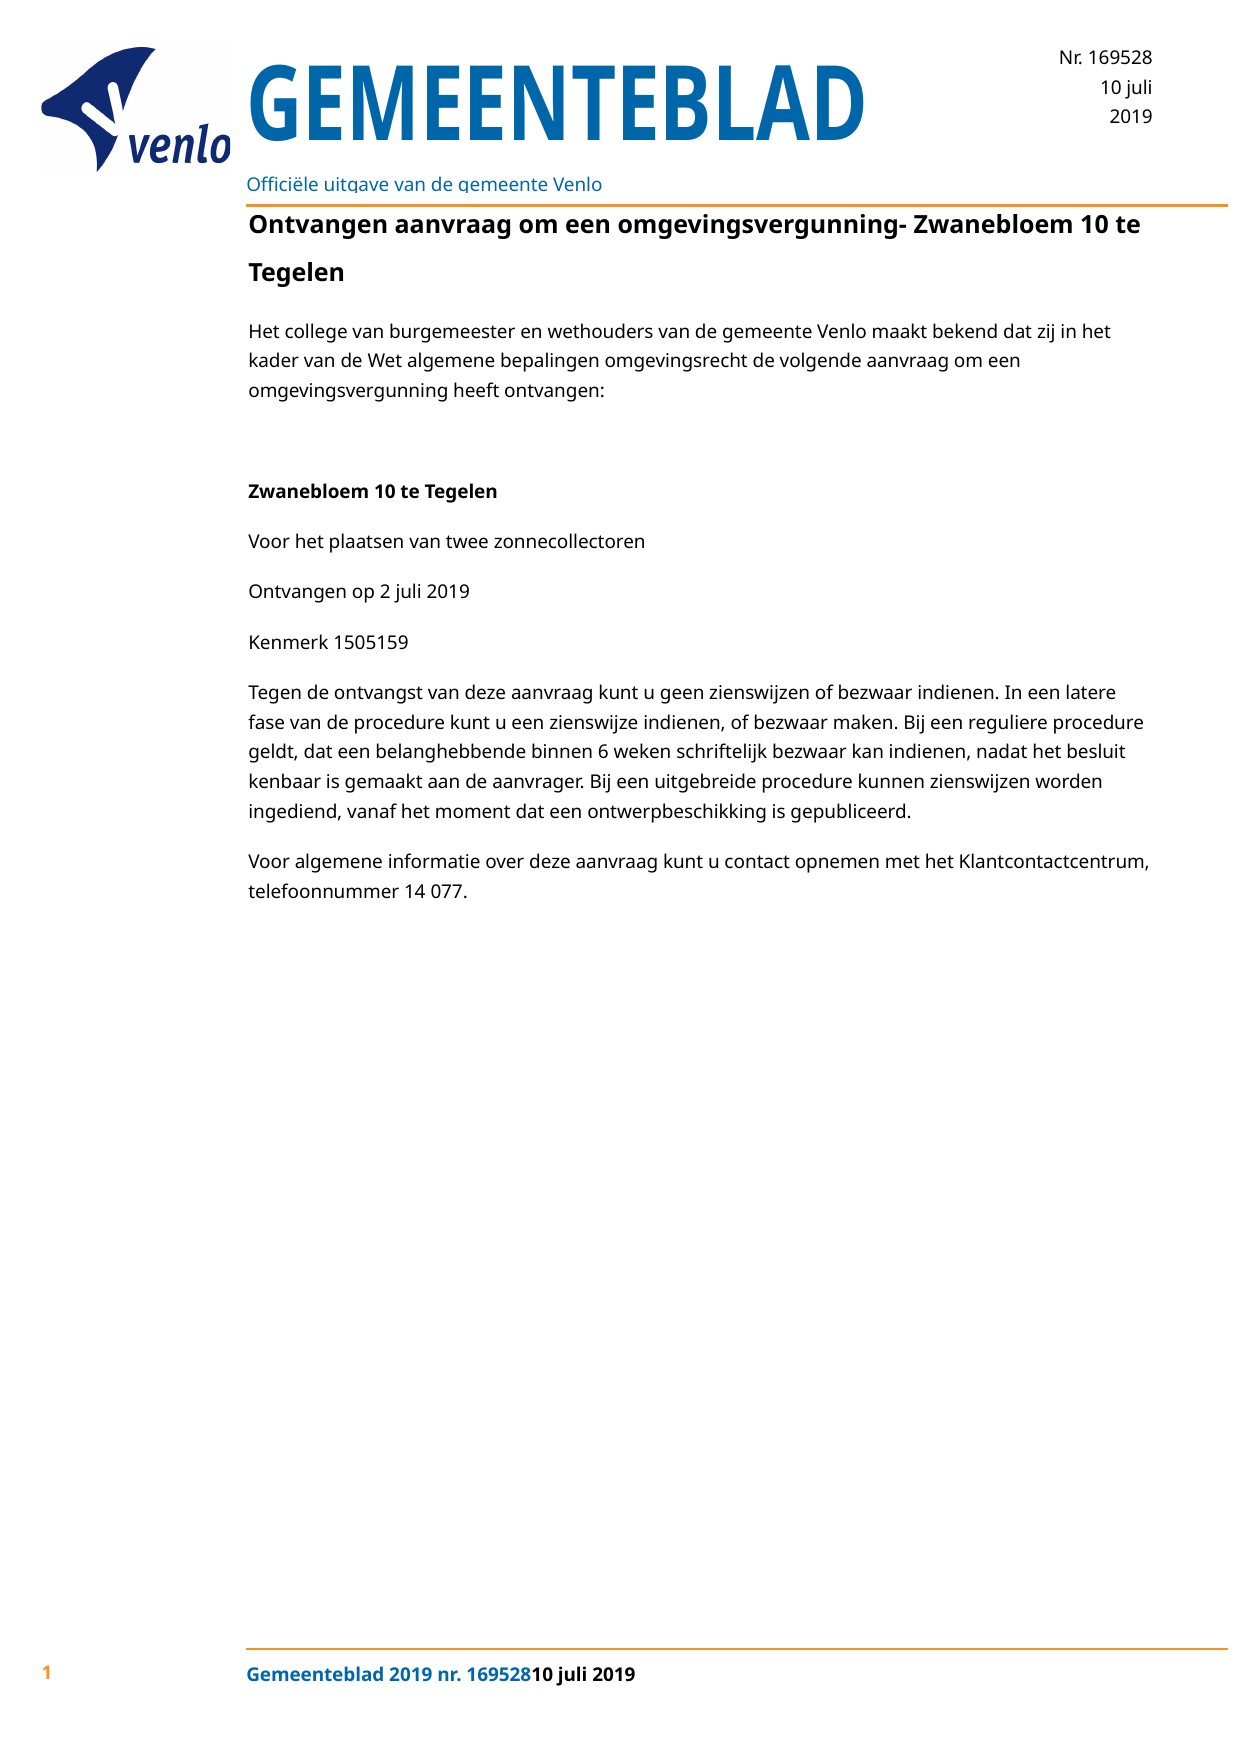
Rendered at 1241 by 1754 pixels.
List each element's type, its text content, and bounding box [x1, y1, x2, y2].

text Tegen de ontvangst van deze aanvraag kunt u geen zienswijzen of bezwaar indienen. In een latere fase van de procedure kunt u een zienswijze indienen, of bezwaar maken. Bij een reguliere procedure geldt, dat een belanghebbende binnen 6 weken schriftelijk bezwaar kan indienen, nadat het besluit kenbaar is gemaakt aan de aanvrager. Bij een uitgebreide procedure kunnen zienswijzen worden ingediend, vanaf het moment dat een ontwerpbeschikking is gepubliceerd. [248, 679, 1152, 824]
text Voor het plaatsen van twee zonnecollectoren [248, 528, 1152, 554]
text Ontvangen aanvraag om een omgevingsvergunning- Zwanebloem 10 te Tegelen [248, 207, 1152, 288]
text Ontvangen op 2 juli 2019 [248, 579, 1152, 604]
text Zwanebloem 10 te Tegelen [248, 478, 1152, 504]
text Kenmerk 1505159 [248, 629, 1152, 655]
text Voor algemene informatie over deze aanvraag kunt u contact opnemen met het Klantcontactcentrum, telefoonnummer 14 077. [248, 848, 1152, 904]
text Het college van burgemeester en wethouders van de gemeente Venlo maakt bekend dat zij in het kader van de Wet algemene bepalingen omgevingsrecht de volgende aanvraag om een omgevingsvergunning heeft ontvangen: [248, 318, 1152, 403]
picture [41, 47, 231, 172]
